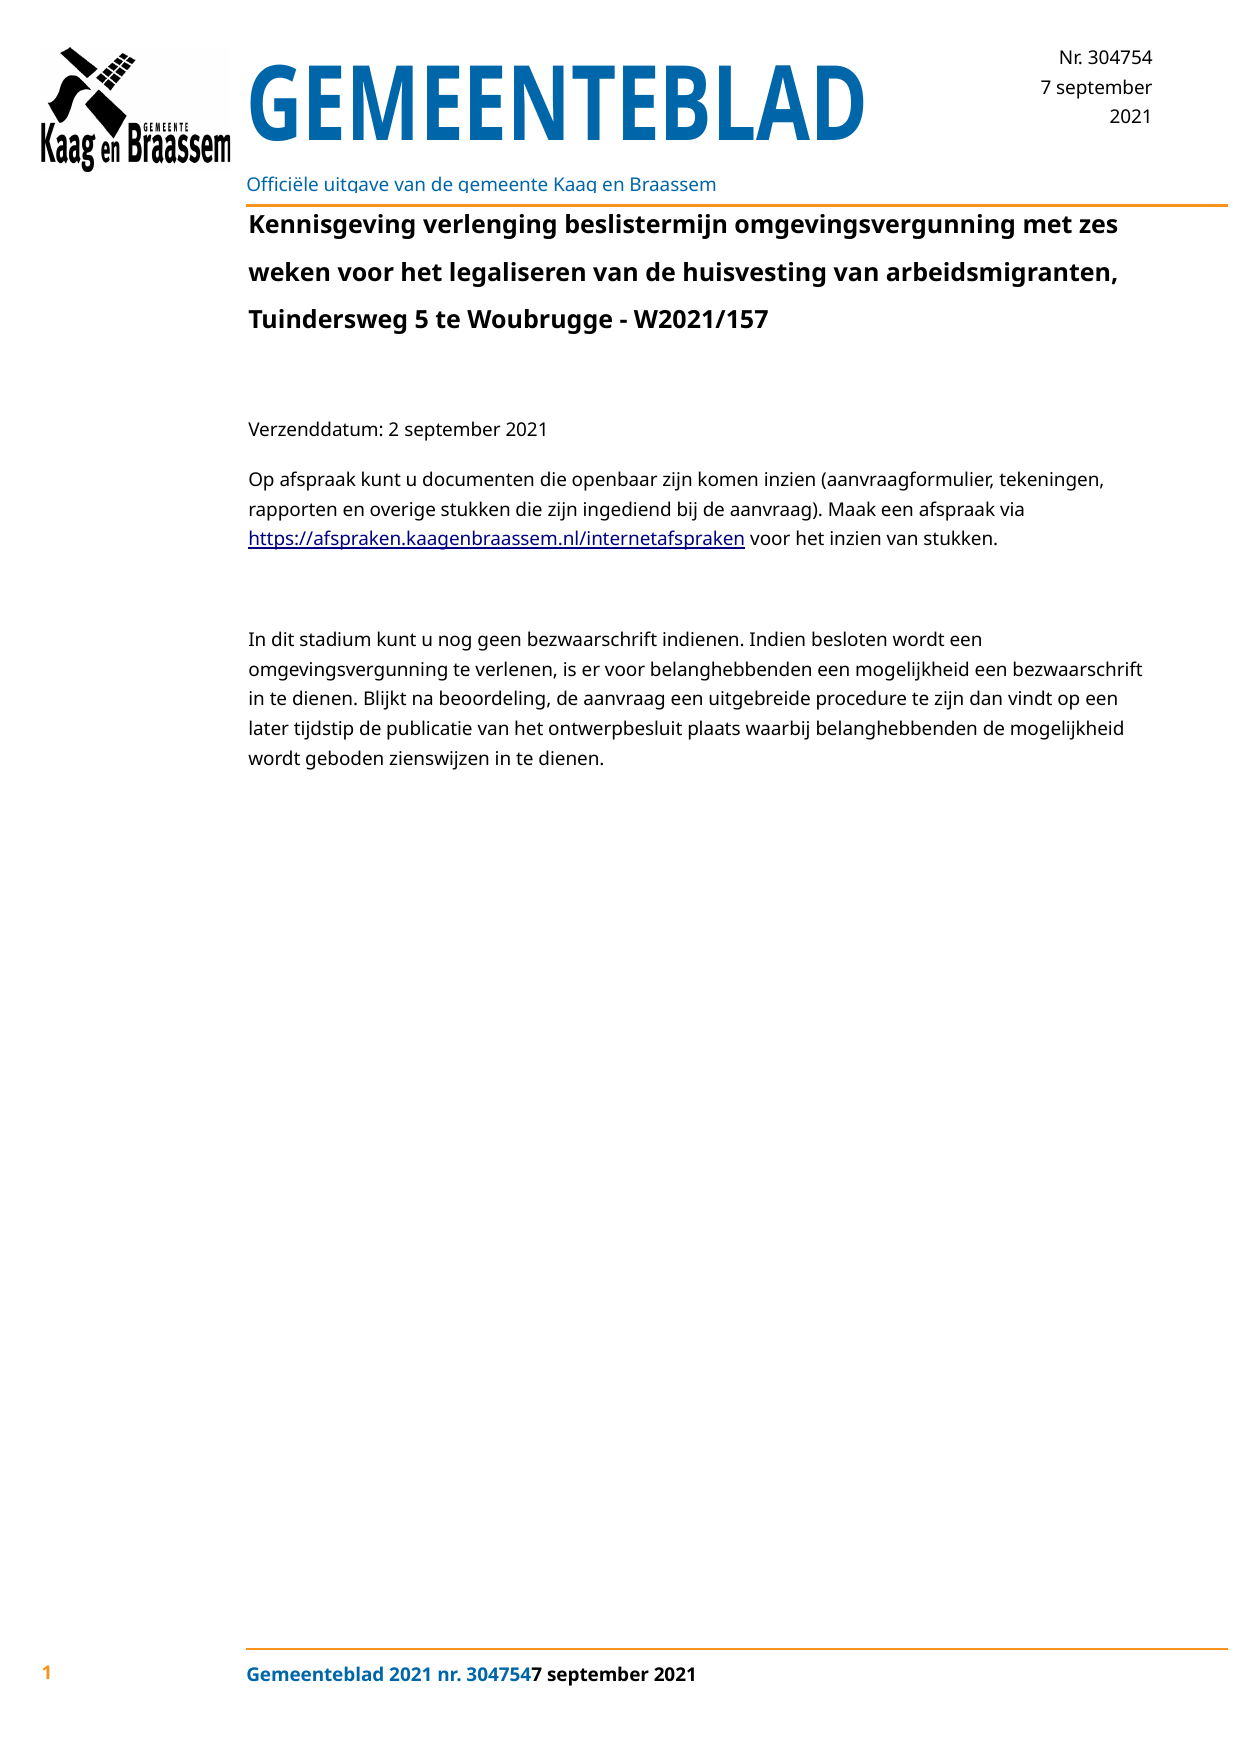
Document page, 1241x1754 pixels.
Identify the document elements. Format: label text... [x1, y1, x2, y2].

text In dit stadium kunt u nog geen bezwaarschrift indienen. Indien besloten wordt een omgevingsvergunning te verlenen, is er voor belanghebbenden een mogelijkheid een bezwaarschrift in te dienen. Blijkt na beoordeling, de aanvraag een uitgebreide procedure te zijn dan vindt op een later tijdstip de publicatie van het ontwerpbesluit plaats waarbij belanghebbenden de mogelijkheid wordt geboden zienswijzen in te dienen. [248, 626, 1152, 770]
text Verzenddatum: 2 september 2021 [248, 416, 1152, 442]
text Kennisgeving verlenging beslistermijn omgevingsvergunning met zes weken voor het legaliseren van de huisvesting van arbeidsmigranten, Tuindersweg 5 te Woubrugge - W2021/157 [248, 207, 1152, 336]
text Op afspraak kunt u documenten die openbaar zijn komen inzien (aanvraagformulier, tekeningen, rapporten en overige stukken die zijn ingediend bij de aanvraag). Maak een afspraak via https://afspraken.kaagenbraassem.nl/internetafspraken voor het inzien van stukken. [248, 466, 1152, 551]
picture [41, 47, 231, 172]
